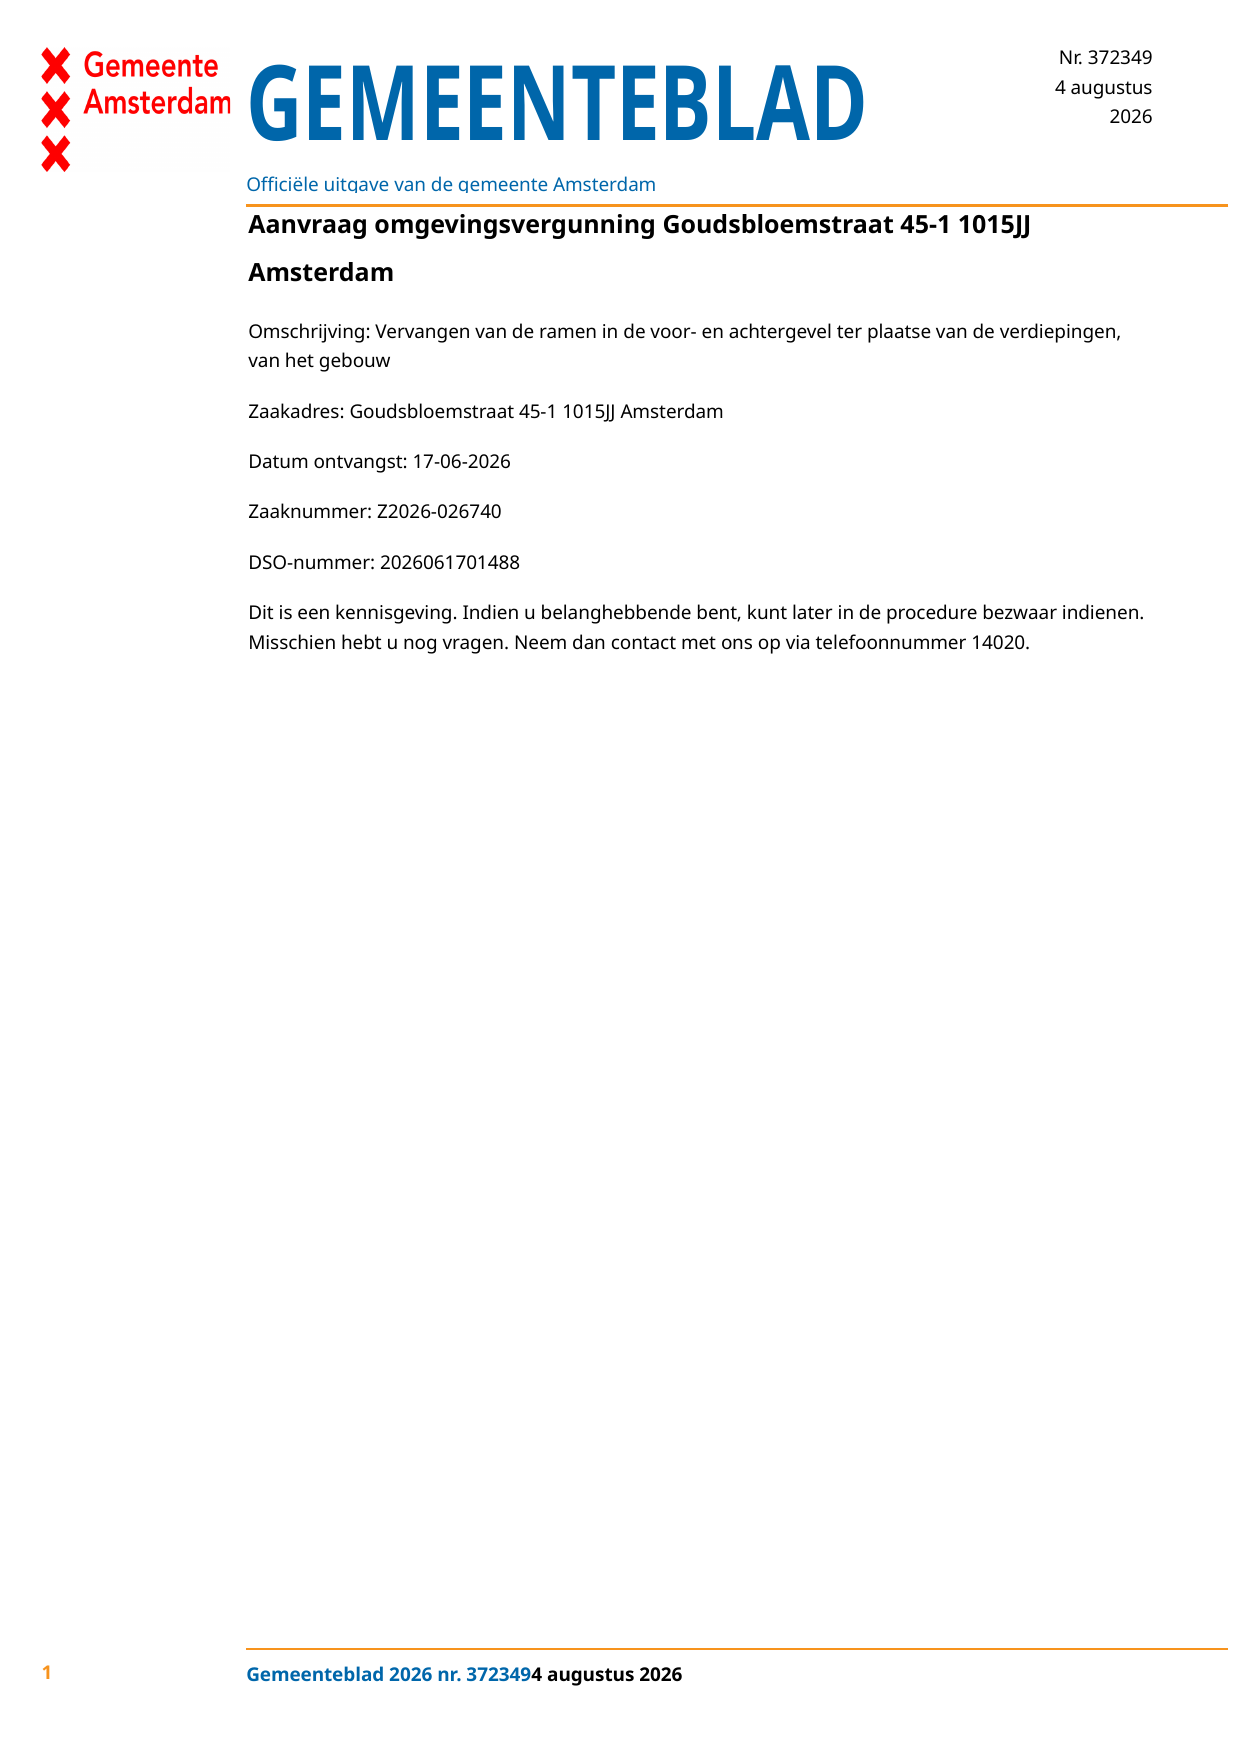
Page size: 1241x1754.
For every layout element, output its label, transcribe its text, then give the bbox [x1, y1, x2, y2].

picture [41, 47, 231, 172]
text Zaakadres: Goudsbloemstraat 45-1 1015JJ Amsterdam [248, 398, 1152, 424]
text Datum ontvangst: 17-06-2026 [248, 448, 1152, 474]
text Dit is een kennisgeving. Indien u belanghebbende bent, kunt later in de procedure bezwaar indienen. Misschien hebt u nog vragen. Neem dan contact met ons op via telefoonnummer 14020. [248, 599, 1152, 655]
text Aanvraag omgevingsvergunning Goudsbloemstraat 45-1 1015JJ Amsterdam [248, 207, 1152, 288]
text Omschrijving: Vervangen van de ramen in de voor- en achtergevel ter plaatse van de verdiepingen, van het gebouw [248, 318, 1152, 373]
text Zaaknummer: Z2026-026740 [248, 499, 1152, 524]
text DSO-nummer: 2026061701488 [248, 549, 1152, 575]
